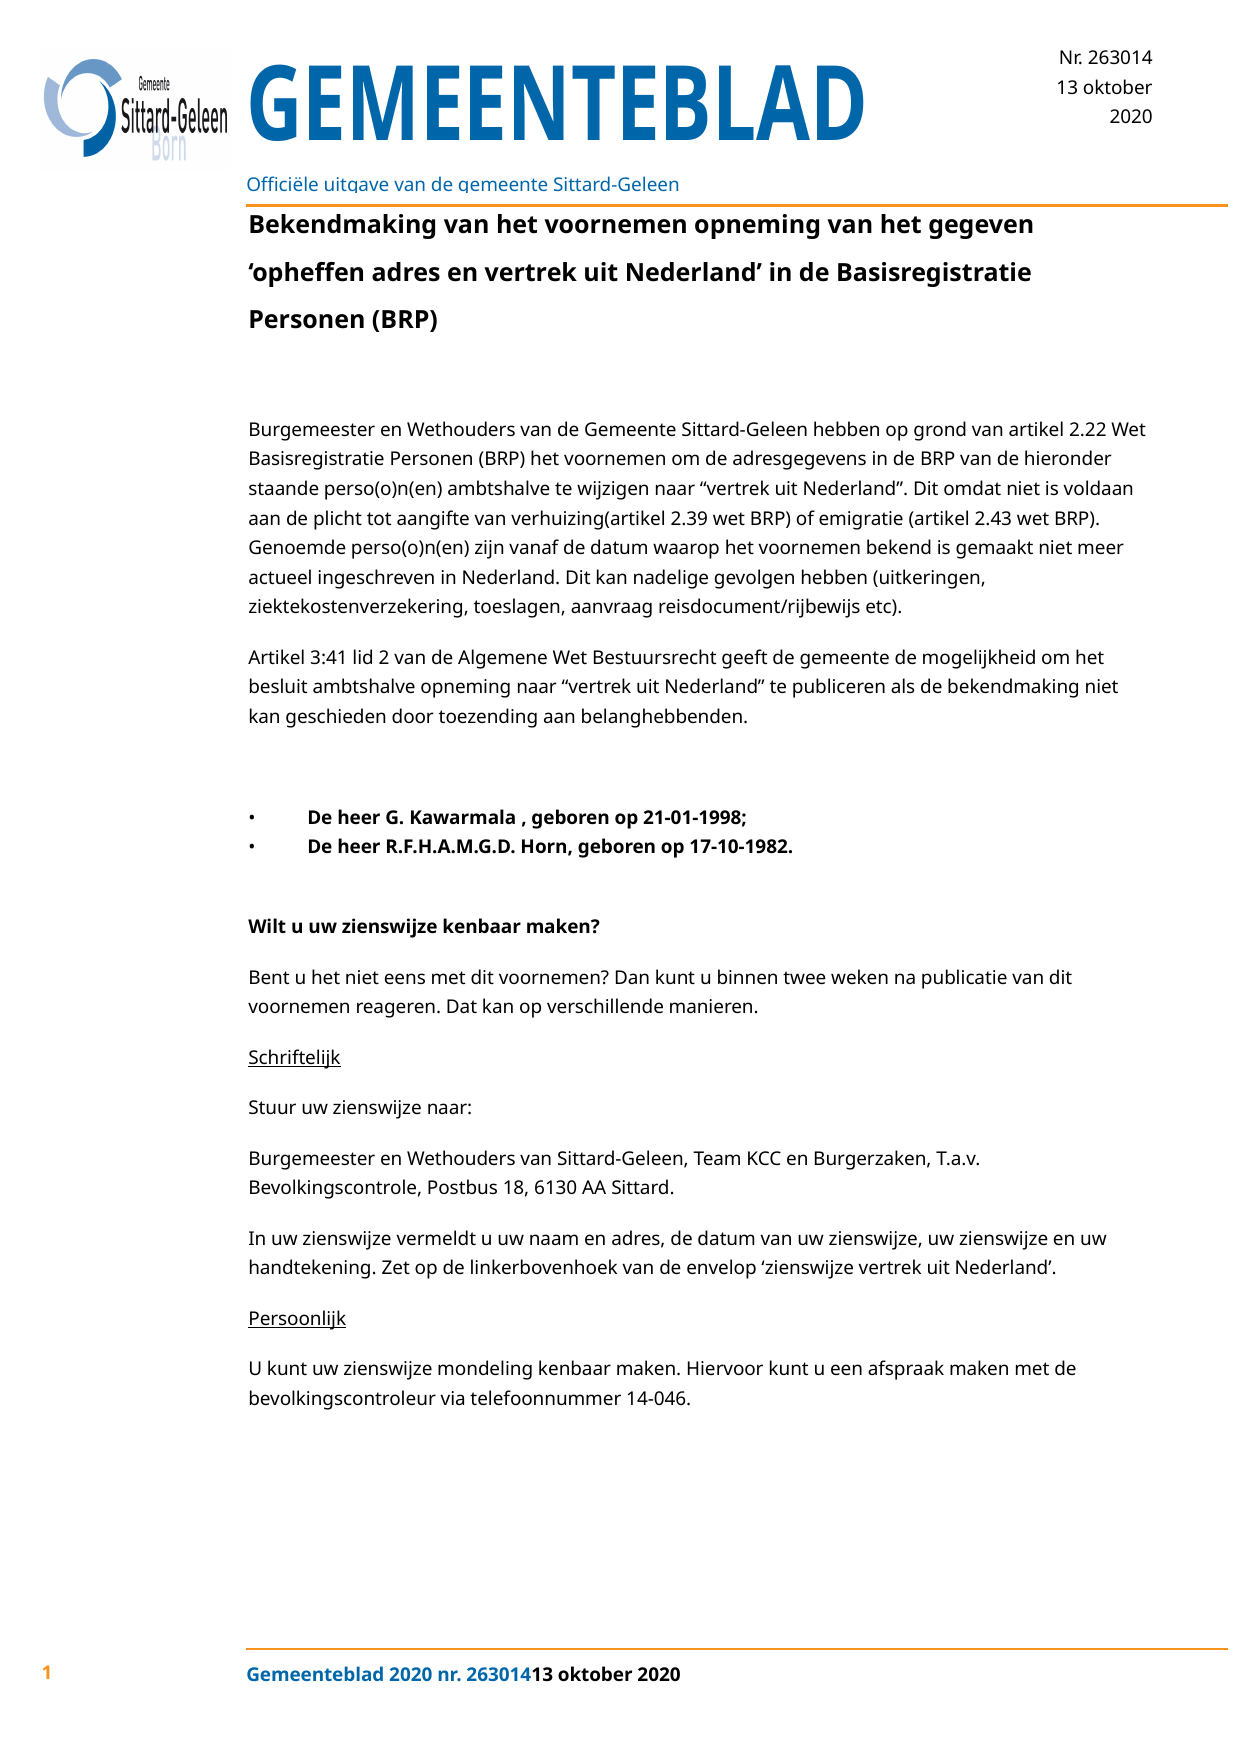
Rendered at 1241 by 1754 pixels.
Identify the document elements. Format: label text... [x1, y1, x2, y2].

text Artikel 3:41 lid 2 van de Algemene Wet Bestuursrecht geeft de gemeente de mogelijkheid om het besluit ambtshalve opneming naar “vertrek uit Nederland” te publiceren als de bekendmaking niet kan geschieden door toezending aan belanghebbenden. [248, 644, 1152, 729]
text U kunt uw zienswijze mondeling kenbaar maken. Hiervoor kunt u een afspraak maken met de bevolkingscontroleur via telefoonnummer 14-046. [248, 1355, 1152, 1410]
text Persoonlijk [248, 1305, 1152, 1330]
picture [41, 47, 231, 172]
text Bekendmaking van het voornemen opneming van het gegeven ‘opheffen adres en vertrek uit Nederland’ in de Basisregistratie Personen (BRP) [248, 207, 1152, 336]
text In uw zienswijze vermeldt u uw naam en adres, de datum van uw zienswijze, uw zienswijze en uw handtekening. Zet op de linkerbovenhoek van de envelop ‘zienswijze vertrek uit Nederland’. [248, 1225, 1152, 1280]
text Bent u het niet eens met dit voornemen? Dan kunt u binnen twee weken na publicatie van dit voornemen reageren. Dat kan op verschillende manieren. [248, 964, 1152, 1019]
text Stuur uw zienswijze naar: [248, 1094, 1152, 1120]
text Burgemeester en Wethouders van Sittard-Geleen, Team KCC en Burgerzaken, T.a.v. Bevolkingscontrole, Postbus 18, 6130 AA Sittard. [248, 1145, 1152, 1200]
text Burgemeester en Wethouders van de Gemeente Sittard-Geleen hebben op grond van artikel 2.22 Wet Basisregistratie Personen (BRP) het voornemen om de adresgegevens in de BRP van de hieronder staande perso(o)n(en) ambtshalve te wijzigen naar “vertrek uit Nederland”. Dit omdat niet is voldaan aan de plicht tot aangifte van verhuizing(artikel 2.39 wet BRP) of emigratie (artikel 2.43 wet BRP). Genoemde perso(o)n(en) zijn vanaf de datum waarop het voornemen bekend is gemaakt niet meer actueel ingeschreven in Nederland. Dit kan nadelige gevolgen hebben (uitkeringen, ziektekostenverzekering, toeslagen, aanvraag reisdocument/rijbewijs etc). [248, 416, 1152, 619]
text Schriftelijk [248, 1044, 1152, 1069]
list De heer R.F.H.A.M.G.D. Horn, geboren op 17-10-1982. [248, 833, 1152, 859]
list De heer G. Kawarmala , geboren op 21-01-1998; [248, 804, 1152, 829]
text Wilt u uw zienswijze kenbaar maken? [248, 913, 1152, 939]
